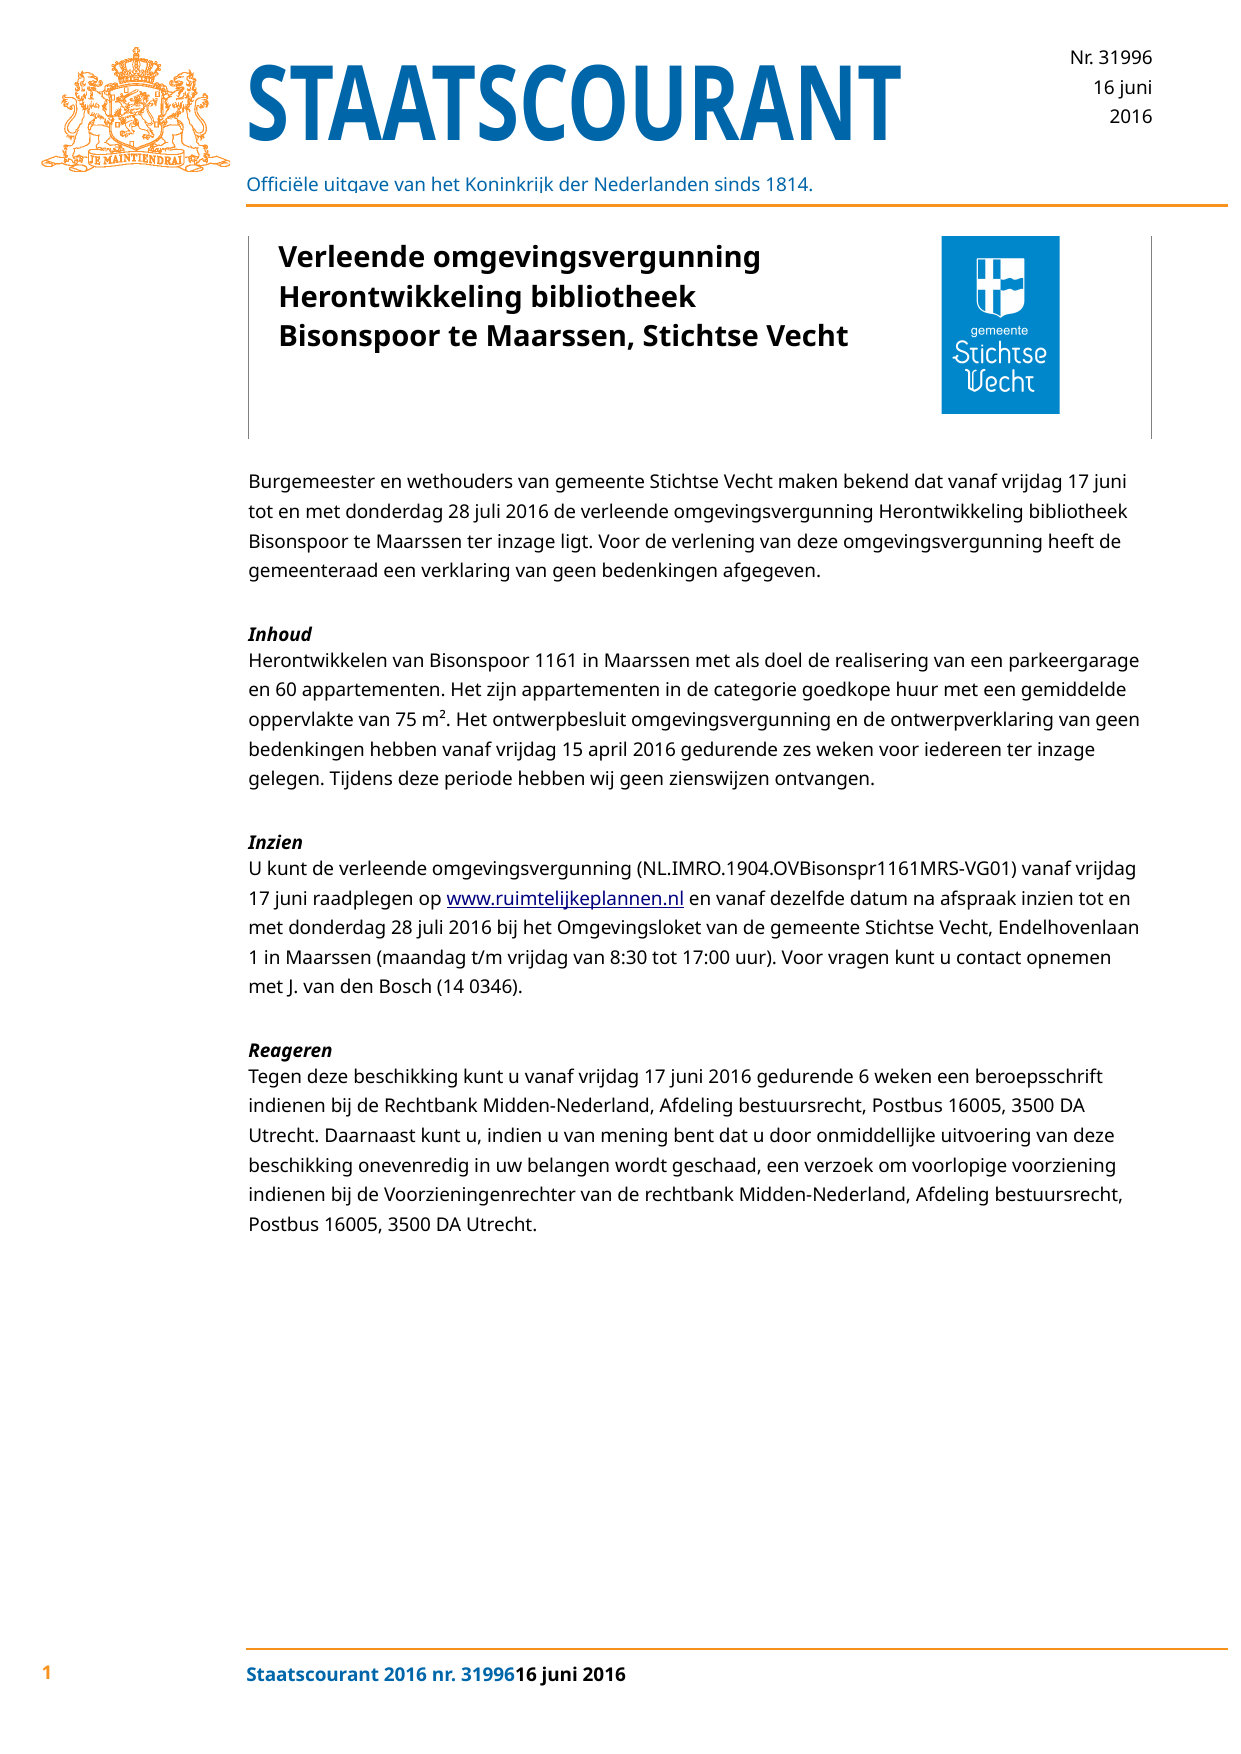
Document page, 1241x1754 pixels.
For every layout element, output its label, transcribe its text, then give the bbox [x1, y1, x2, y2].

picture [977, 259, 1000, 313]
picture [1000, 289, 1024, 317]
table_header [850, 414, 1151, 439]
picture [41, 47, 231, 172]
text Inhoud [248, 621, 1152, 647]
picture [1027, 377, 1032, 389]
picture [1001, 259, 1024, 279]
table_header [850, 236, 941, 413]
text Reageren [248, 1037, 1152, 1063]
table_header [1060, 236, 1151, 413]
table_header Verleende omgevingsvergunning Herontwikkeling bibliotheek Bisonspoor te Maarssen, Stichtse Vecht [249, 236, 850, 439]
text Tegen deze beschikking kunt u vanaf vrijdag 17 juni 2016 gedurende 6 weken een beroepsschrift indienen bij de Rechtbank Midden-Nederland, Afdeling bestuursrecht, Postbus 16005, 3500 DA Utrecht. Daarnaast kunt u, indien u van mening bent dat u door onmiddellijke uitvoering van deze beschikking onevenredig in uw belangen wordt geschaad, een verzoek om voorlopige voorziening indienen bij de Voorzieningenrechter van de rechtbank Midden-Nederland, Afdeling bestuursrecht, Postbus 16005, 3500 DA Utrecht. [248, 1063, 1152, 1237]
text Herontwikkelen van Bisonspoor 1161 in Maarssen met als doel de realisering van een parkeergarage en 60 appartementen. Het zijn appartementen in de categorie goedkope huur met een gemiddelde oppervlakte van 75 m². Het ontwerpbesluit omgevingsvergunning en de ontwerpverklaring van geen bedenkingen hebben vanaf vrijdag 15 april 2016 gedurende zes weken voor iedereen ter inzage gelegen. Tijdens deze periode hebben wij geen zienswijzen ontvangen. [248, 647, 1152, 791]
picture [1013, 348, 1019, 359]
text Burgemeester en wethouders van gemeente Stichtse Vecht maken bekend dat vanaf vrijdag 17 juni tot en met donderdag 28 juli 2016 de verleende omgevingsvergunning Herontwikkeling bibliotheek Bisonspoor te Maarssen ter inzage ligt. Voor de verlening van deze omgevingsvergunning heeft de gemeenteraad een verklaring van geen bedenkingen afgegeven. [248, 469, 1152, 583]
text U kunt de verleende omgevingsvergunning (NL.IMRO.1904.OVBisonspr1161MRS-VG01) vanaf vrijdag 17 juni raadplegen op www.ruimtelijkeplannen.nl en vanaf dezelfde datum na afspraak inzien tot en met donderdag 28 juli 2016 bij het Omgevingsloket van de gemeente Stichtse Vecht, Endelhovenlaan 1 in Maarssen (maandag t/m vrijdag van 8:30 tot 17:00 uur). Voor vragen kunt u contact opnemen met J. van den Bosch (14 0346). [248, 855, 1152, 999]
picture [1013, 370, 1020, 391]
text Inzien [248, 829, 1152, 855]
picture [971, 348, 977, 359]
